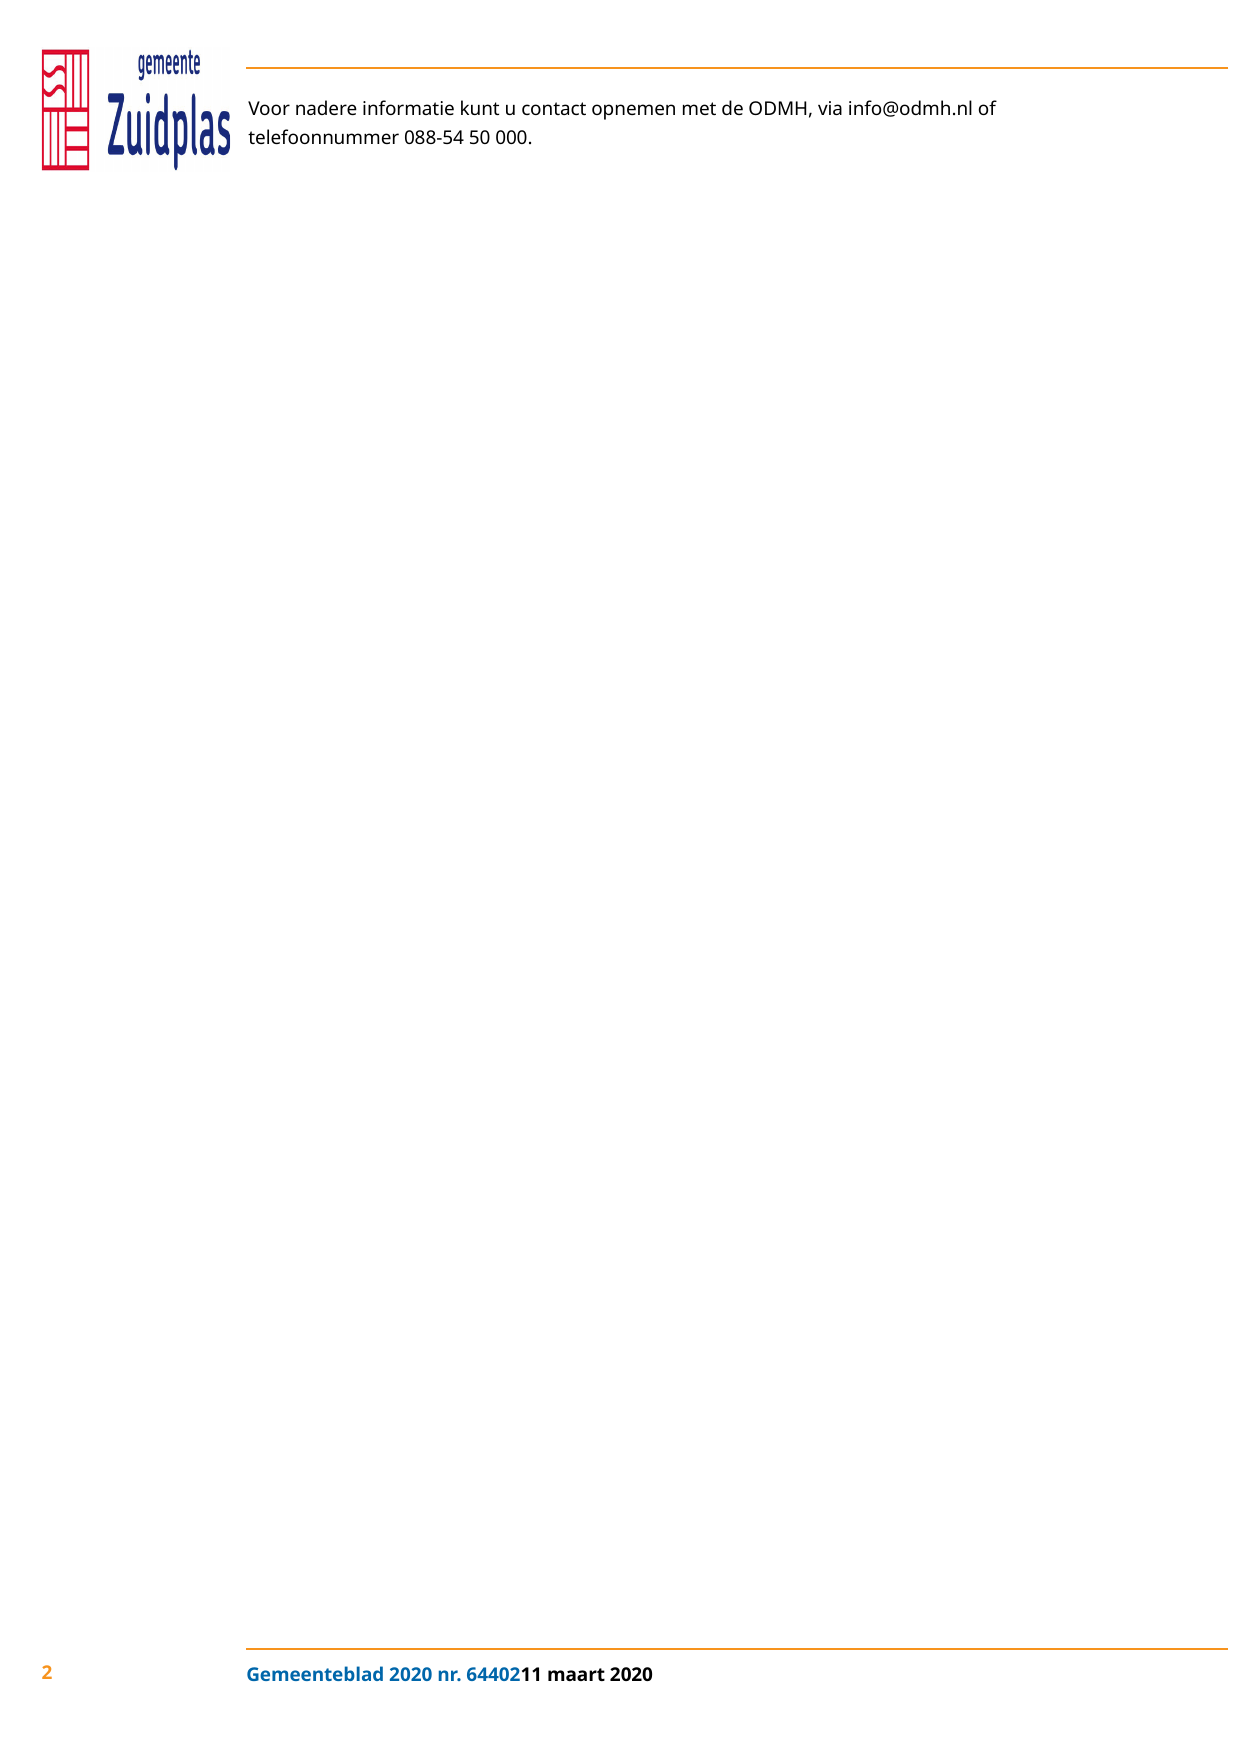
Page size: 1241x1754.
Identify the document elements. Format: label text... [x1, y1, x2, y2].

text Voor nadere informatie kunt u contact opnemen met de ODMH, via info@odmh.nl of telefoonnummer 088-54 50 000. [248, 95, 1152, 150]
picture [41, 47, 231, 172]
